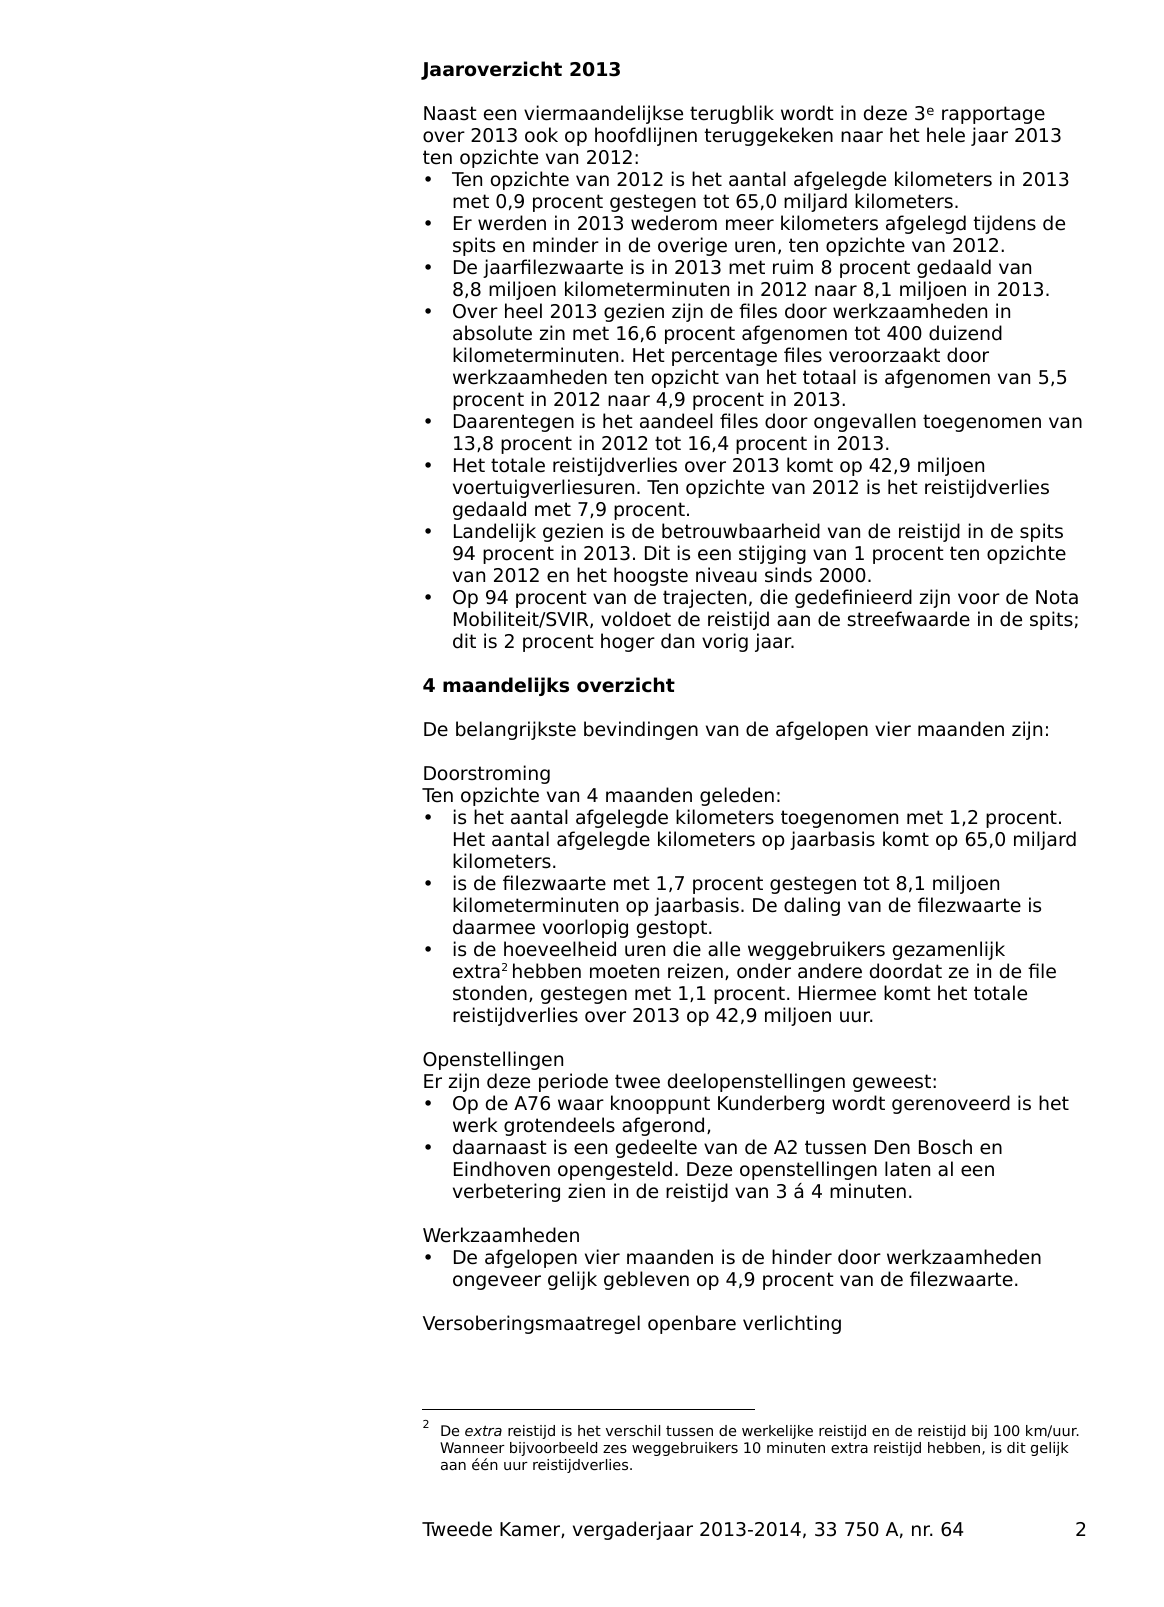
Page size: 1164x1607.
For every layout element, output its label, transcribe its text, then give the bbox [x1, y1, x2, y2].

text Werkzaamheden [422, 1225, 1087, 1247]
text Doorstroming [422, 763, 1087, 785]
text • Daarentegen is het aandeel files door ongevallen toegenomen van 13,8 procent in 2012 tot 16,4 procent in 2013. [422, 411, 1087, 455]
text Er zijn deze periode twee deelopenstellingen geweest: [422, 1071, 1087, 1093]
text Naast een viermaandelijkse terugblik wordt in deze 3e rapportage over 2013 ook op hoofdlijnen teruggekeken naar het hele jaar 2013 ten opzichte van 2012: [422, 103, 1087, 169]
text • Het totale reistijdverlies over 2013 komt op 42,9 miljoen voertuigverliesuren. Ten opzichte van 2012 is het reistijdverlies gedaald met 7,9 procent. [422, 455, 1087, 521]
text Versoberingsmaatregel openbare verlichting [422, 1313, 1087, 1335]
text De belangrijkste bevindingen van de afgelopen vier maanden zijn: [422, 719, 1087, 741]
text • De afgelopen vier maanden is de hinder door werkzaamheden ongeveer gelijk gebleven op 4,9 procent van de filezwaarte. [422, 1247, 1087, 1291]
text De extra reistijd is het verschil tussen de werkelijke reistijd en de reistijd bij 100 km/uur. Wanneer bijvoorbeeld zes weggebruikers 10 minuten extra reistijd hebben, is dit gelijk aan één uur reistijdverlies. [422, 1418, 1087, 1474]
text • Er werden in 2013 wederom meer kilometers afgelegd tijdens de spits en minder in de overige uren, ten opzichte van 2012. [422, 213, 1087, 257]
text • Op 94 procent van de trajecten, die gedefinieerd zijn voor de Nota Mobiliteit/SVIR, voldoet de reistijd aan de streefwaarde in de spits; dit is 2 procent hoger dan vorig jaar. [422, 587, 1087, 653]
subtitle 4 maandelijks overzicht [422, 675, 1087, 697]
text • is de hoeveelheid uren die alle weggebruikers gezamenlijk extrahebben moeten reizen, onder andere doordat ze in de file stonden, gestegen met 1,1 procent. Hiermee komt het totale reistijdverlies over 2013 op 42,9 miljoen uur. [422, 939, 1087, 1027]
text • is het aantal afgelegde kilometers toegenomen met 1,2 procent. Het aantal afgelegde kilometers op jaarbasis komt op 65,0 miljard kilometers. [422, 807, 1087, 873]
text Openstellingen [422, 1049, 1087, 1071]
text Ten opzichte van 4 maanden geleden: [422, 785, 1087, 807]
text • De jaarfilezwaarte is in 2013 met ruim 8 procent gedaald van 8,8 miljoen kilometerminuten in 2012 naar 8,1 miljoen in 2013. [422, 257, 1087, 301]
text • is de filezwaarte met 1,7 procent gestegen tot 8,1 miljoen kilometerminuten op jaarbasis. De daling van de filezwaarte is daarmee voorlopig gestopt. [422, 873, 1087, 939]
text • Landelijk gezien is de betrouwbaarheid van de reistijd in de spits 94 procent in 2013. Dit is een stijging van 1 procent ten opzichte van 2012 en het hoogste niveau sinds 2000. [422, 521, 1087, 587]
subtitle Jaaroverzicht 2013 [422, 59, 1087, 81]
text • daarnaast is een gedeelte van de A2 tussen Den Bosch en Eindhoven opengesteld. Deze openstellingen laten al een verbetering zien in de reistijd van 3 á 4 minuten. [422, 1137, 1087, 1203]
text • Op de A76 waar knooppunt Kunderberg wordt gerenoveerd is het werk grotendeels afgerond, [422, 1093, 1087, 1137]
text • Ten opzichte van 2012 is het aantal afgelegde kilometers in 2013 met 0,9 procent gestegen tot 65,0 miljard kilometers. [422, 169, 1087, 213]
text • Over heel 2013 gezien zijn de files door werkzaamheden in absolute zin met 16,6 procent afgenomen tot 400 duizend kilometerminuten. Het percentage files veroorzaakt door werkzaamheden ten opzicht van het totaal is afgenomen van 5,5 procent in 2012 naar 4,9 procent in 2013. [422, 301, 1087, 411]
